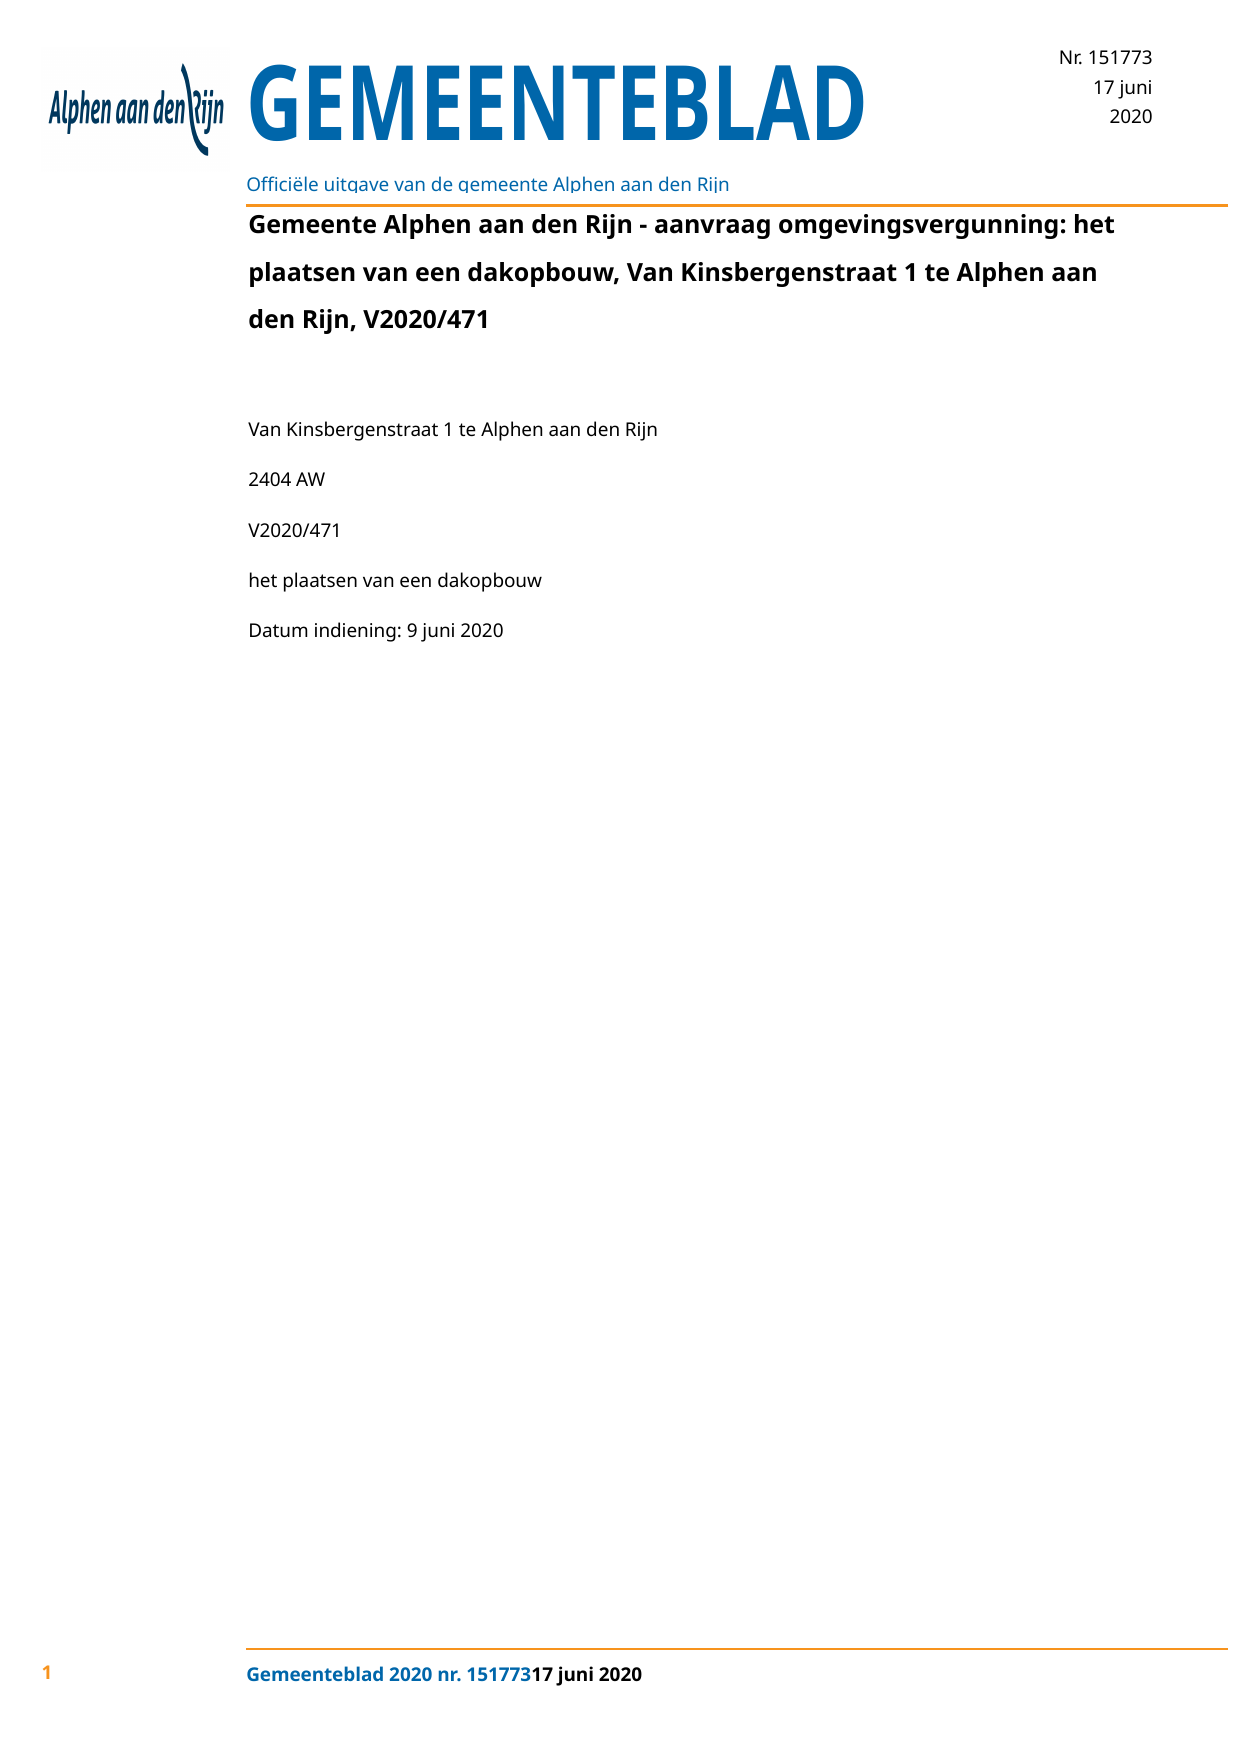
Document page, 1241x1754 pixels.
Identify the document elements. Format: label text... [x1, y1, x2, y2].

text V2020/471 [248, 517, 1152, 542]
text 2404 AW [248, 466, 1152, 492]
text Gemeente Alphen aan den Rijn - aanvraag omgevingsvergunning: het plaatsen van een dakopbouw, Van Kinsbergenstraat 1 te Alphen aan den Rijn, V2020/471 [248, 207, 1152, 336]
picture [41, 47, 231, 172]
text Van Kinsbergenstraat 1 te Alphen aan den Rijn [248, 416, 1152, 442]
text Datum indiening: 9 juni 2020 [248, 618, 1152, 643]
text het plaatsen van een dakopbouw [248, 567, 1152, 593]
